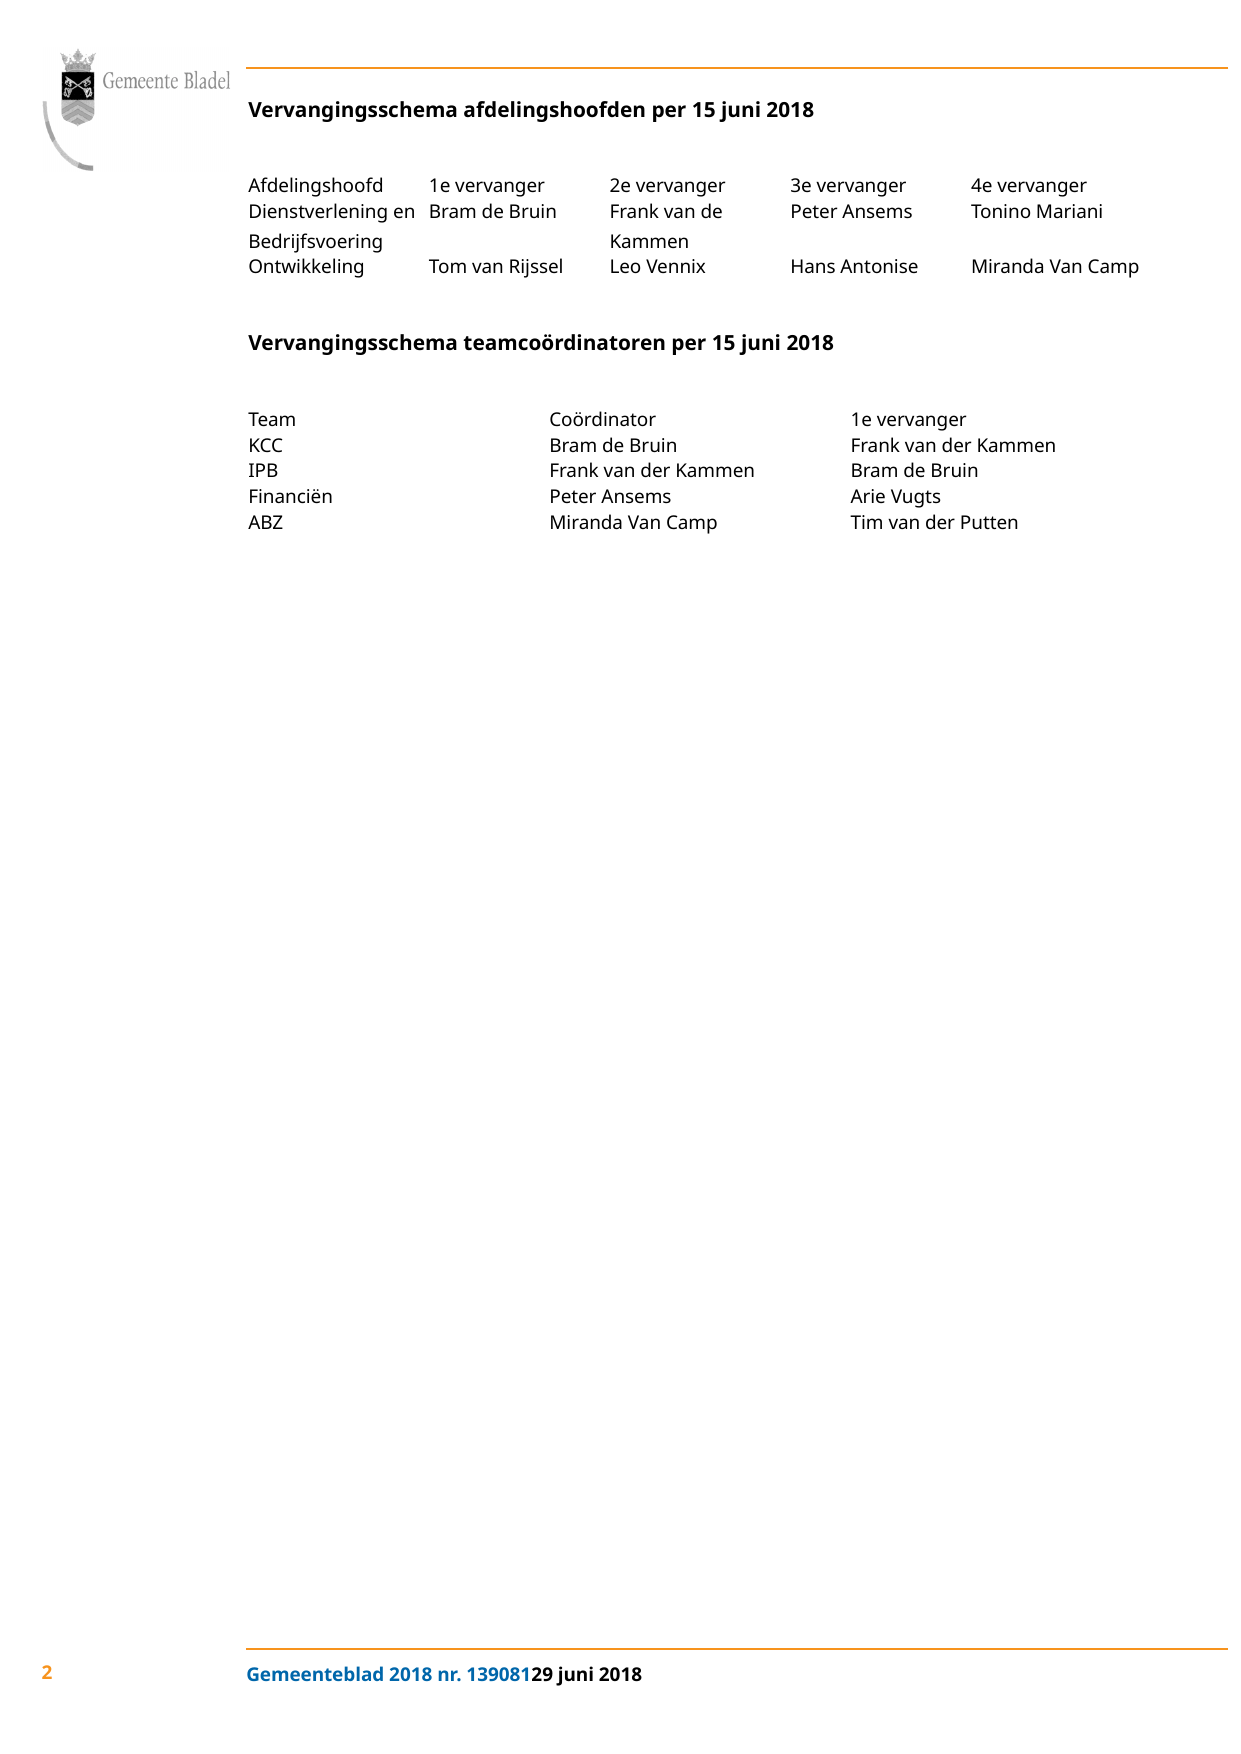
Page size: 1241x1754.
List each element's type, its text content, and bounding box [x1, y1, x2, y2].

table_cell Miranda Van Camp [971, 254, 1152, 279]
table_cell Bram de Bruin [549, 432, 850, 457]
table_cell Frank van de Kammen [609, 198, 790, 254]
table_cell Tim van der Putten [850, 509, 1152, 535]
table_cell Ontwikkeling [248, 254, 429, 279]
text Vervangingsschema teamcoördinatoren per 15 juni 2018 [248, 328, 1152, 357]
table_cell Peter Ansems [549, 483, 850, 509]
table_header Afdelingshoofd [248, 173, 429, 198]
table_cell Frank van der Kammen [850, 432, 1152, 457]
table_cell Financiën [248, 483, 549, 509]
table_cell Peter Ansems [790, 198, 971, 254]
table_cell Hans Antonise [790, 254, 971, 279]
table_header 1e vervanger [429, 173, 609, 198]
table_cell ABZ [248, 509, 549, 535]
table_cell IPB [248, 458, 549, 483]
table_cell Dienstverlening en Bedrijfsvoering [248, 198, 429, 254]
table_header 2e vervanger [609, 173, 790, 198]
table_header Team [248, 406, 549, 432]
table_cell Bram de Bruin [429, 198, 609, 254]
table_cell Bram de Bruin [850, 458, 1152, 483]
table_cell Tom van Rijssel [429, 254, 609, 279]
table_cell Arie Vugts [850, 483, 1152, 509]
table_cell Tonino Mariani [971, 198, 1152, 254]
picture [41, 47, 231, 172]
text Vervangingsschema afdelingshoofden per 15 juni 2018 [248, 95, 1152, 123]
table_header 4e vervanger [971, 173, 1152, 198]
table_header Coördinator [549, 406, 850, 432]
table_header 1e vervanger [850, 406, 1152, 432]
table_header 3e vervanger [790, 173, 971, 198]
table_cell KCC [248, 432, 549, 457]
table_cell Miranda Van Camp [549, 509, 850, 535]
table_cell Leo Vennix [609, 254, 790, 279]
table_cell Frank van der Kammen [549, 458, 850, 483]
